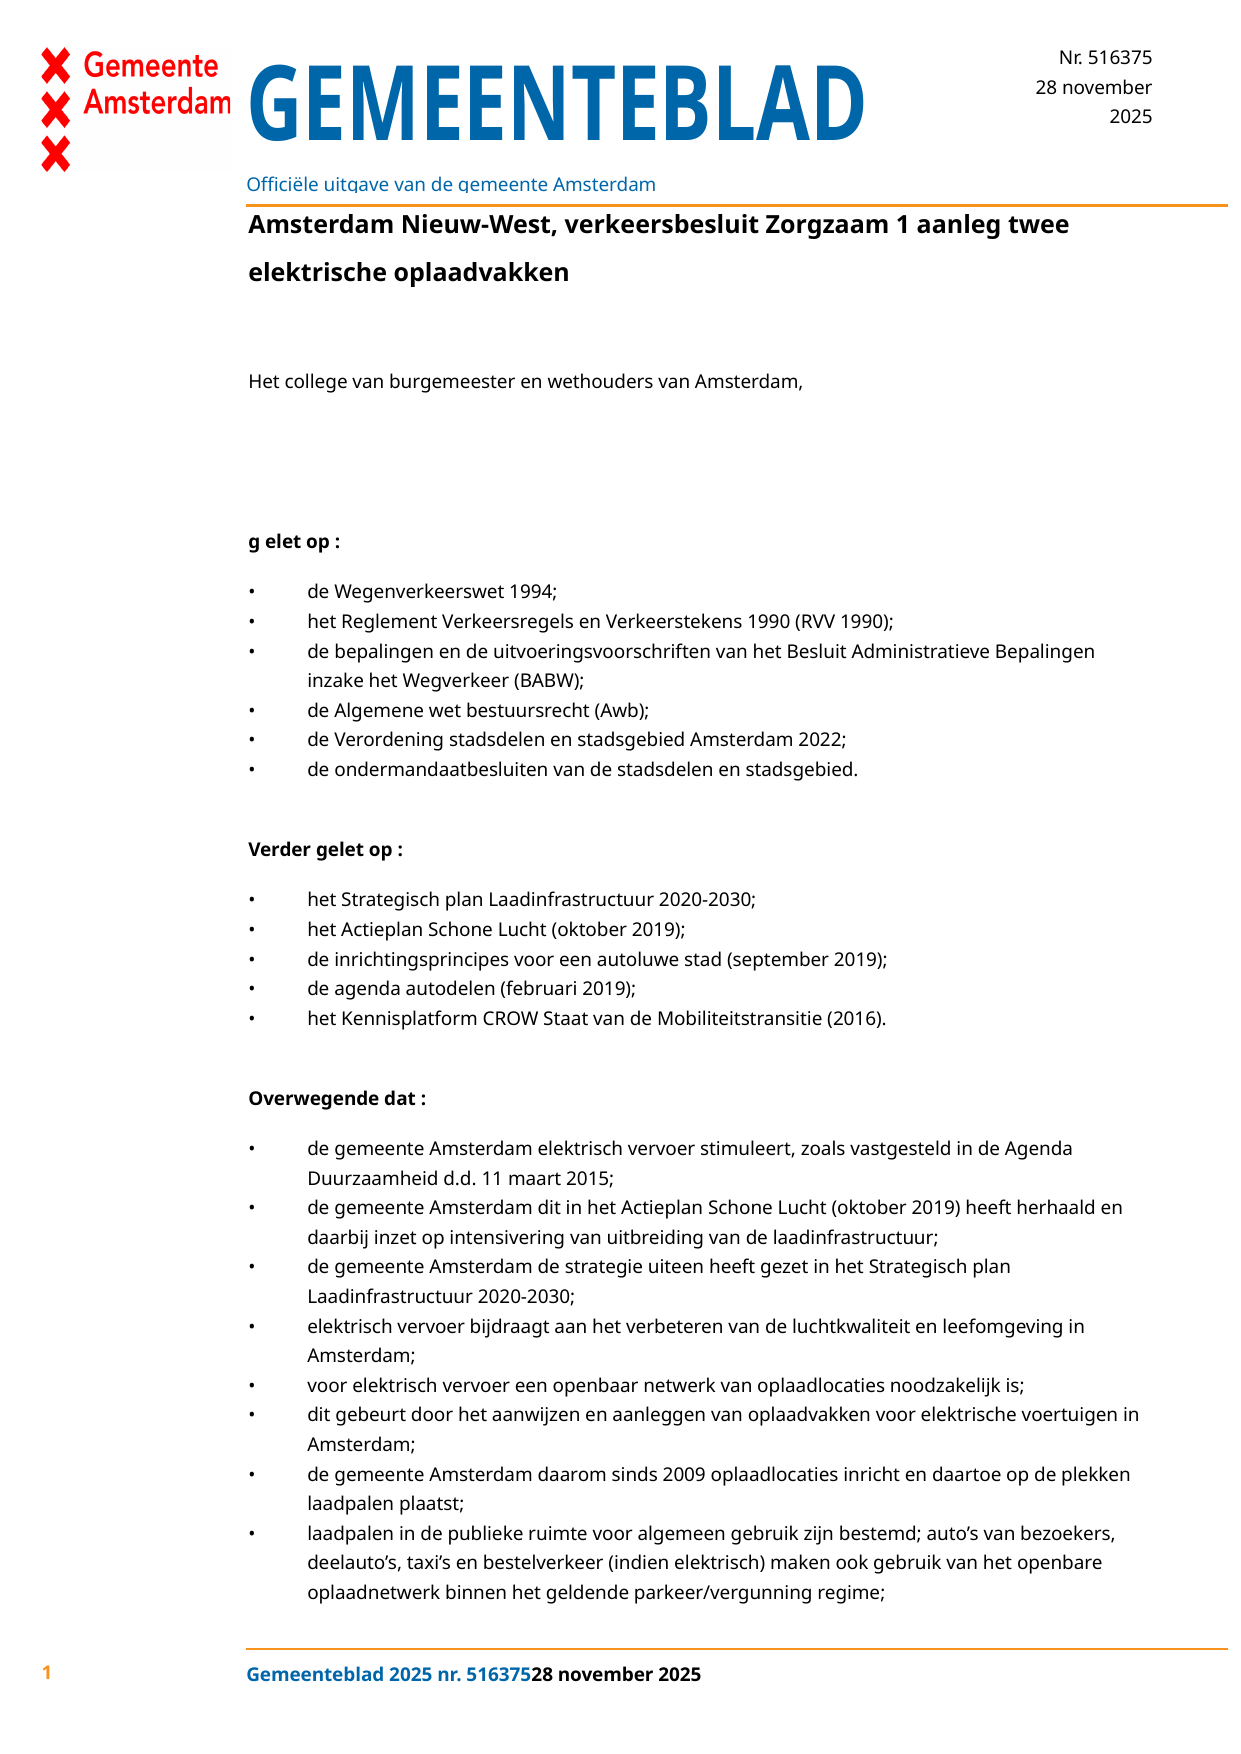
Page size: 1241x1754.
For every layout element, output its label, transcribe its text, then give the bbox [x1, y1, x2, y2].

text Overwegende dat : [248, 1085, 1152, 1111]
text Amsterdam Nieuw-West, verkeersbesluit Zorgzaam 1 aanleg twee elektrische oplaadvakken [248, 207, 1152, 288]
picture [41, 47, 231, 172]
list het Strategisch plan Laadinfrastructuur 2020-2030; [248, 887, 1152, 912]
list de agenda autodelen (februari 2019); [248, 975, 1152, 1001]
list voor elektrisch vervoer een openbaar netwerk van oplaadlocaties noodzakelijk is; [248, 1372, 1152, 1398]
list de Verordening stadsdelen en stadsgebied Amsterdam 2022; [248, 727, 1152, 752]
list de inrichtingsprincipes voor een autoluwe stad (september 2019); [248, 946, 1152, 971]
list het Reglement Verkeersregels en Verkeerstekens 1990 (RVV 1990); [248, 608, 1152, 634]
list de Wegenverkeerswet 1994; [248, 579, 1152, 604]
list de bepalingen en de uitvoeringsvoorschriften van het Besluit Administratieve Bepalingen inzake het Wegverkeer (BABW); [248, 638, 1152, 693]
list de gemeente Amsterdam dit in het Actieplan Schone Lucht (oktober 2019) heeft herhaald en daarbij inzet op intensivering van uitbreiding van de laadinfrastructuur; [248, 1194, 1152, 1250]
text Verder gelet op : [248, 836, 1152, 862]
list laadpalen in de publieke ruimte voor algemeen gebruik zijn bestemd; auto’s van bezoekers, deelauto’s, taxi’s en bestelverkeer (indien elektrisch) maken ook gebruik van het openbare oplaadnetwerk binnen het geldende parkeer/vergunning regime; [248, 1520, 1152, 1605]
text Het college van burgemeester en wethouders van Amsterdam, [248, 368, 1152, 394]
list de Algemene wet bestuursrecht (Awb); [248, 697, 1152, 723]
list elektrisch vervoer bijdraagt aan het verbeteren van de luchtkwaliteit en leefomgeving in Amsterdam; [248, 1313, 1152, 1368]
list de ondermandaatbesluiten van de stadsdelen en stadsgebied. [248, 756, 1152, 782]
list de gemeente Amsterdam de strategie uiteen heeft gezet in het Strategisch plan Laadinfrastructuur 2020-2030; [248, 1254, 1152, 1309]
text g elet op : [248, 528, 1152, 554]
list de gemeente Amsterdam daarom sinds 2009 oplaadlocaties inricht en daartoe op de plekken laadpalen plaatst; [248, 1461, 1152, 1516]
list het Kennisplatform CROW Staat van de Mobiliteitstransitie (2016). [248, 1005, 1152, 1031]
list het Actieplan Schone Lucht (oktober 2019); [248, 916, 1152, 942]
list de gemeente Amsterdam elektrisch vervoer stimuleert, zoals vastgesteld in de Agenda Duurzaamheid d.d. 11 maart 2015; [248, 1135, 1152, 1191]
list dit gebeurt door het aanwijzen en aanleggen van oplaadvakken voor elektrische voertuigen in Amsterdam; [248, 1402, 1152, 1457]
